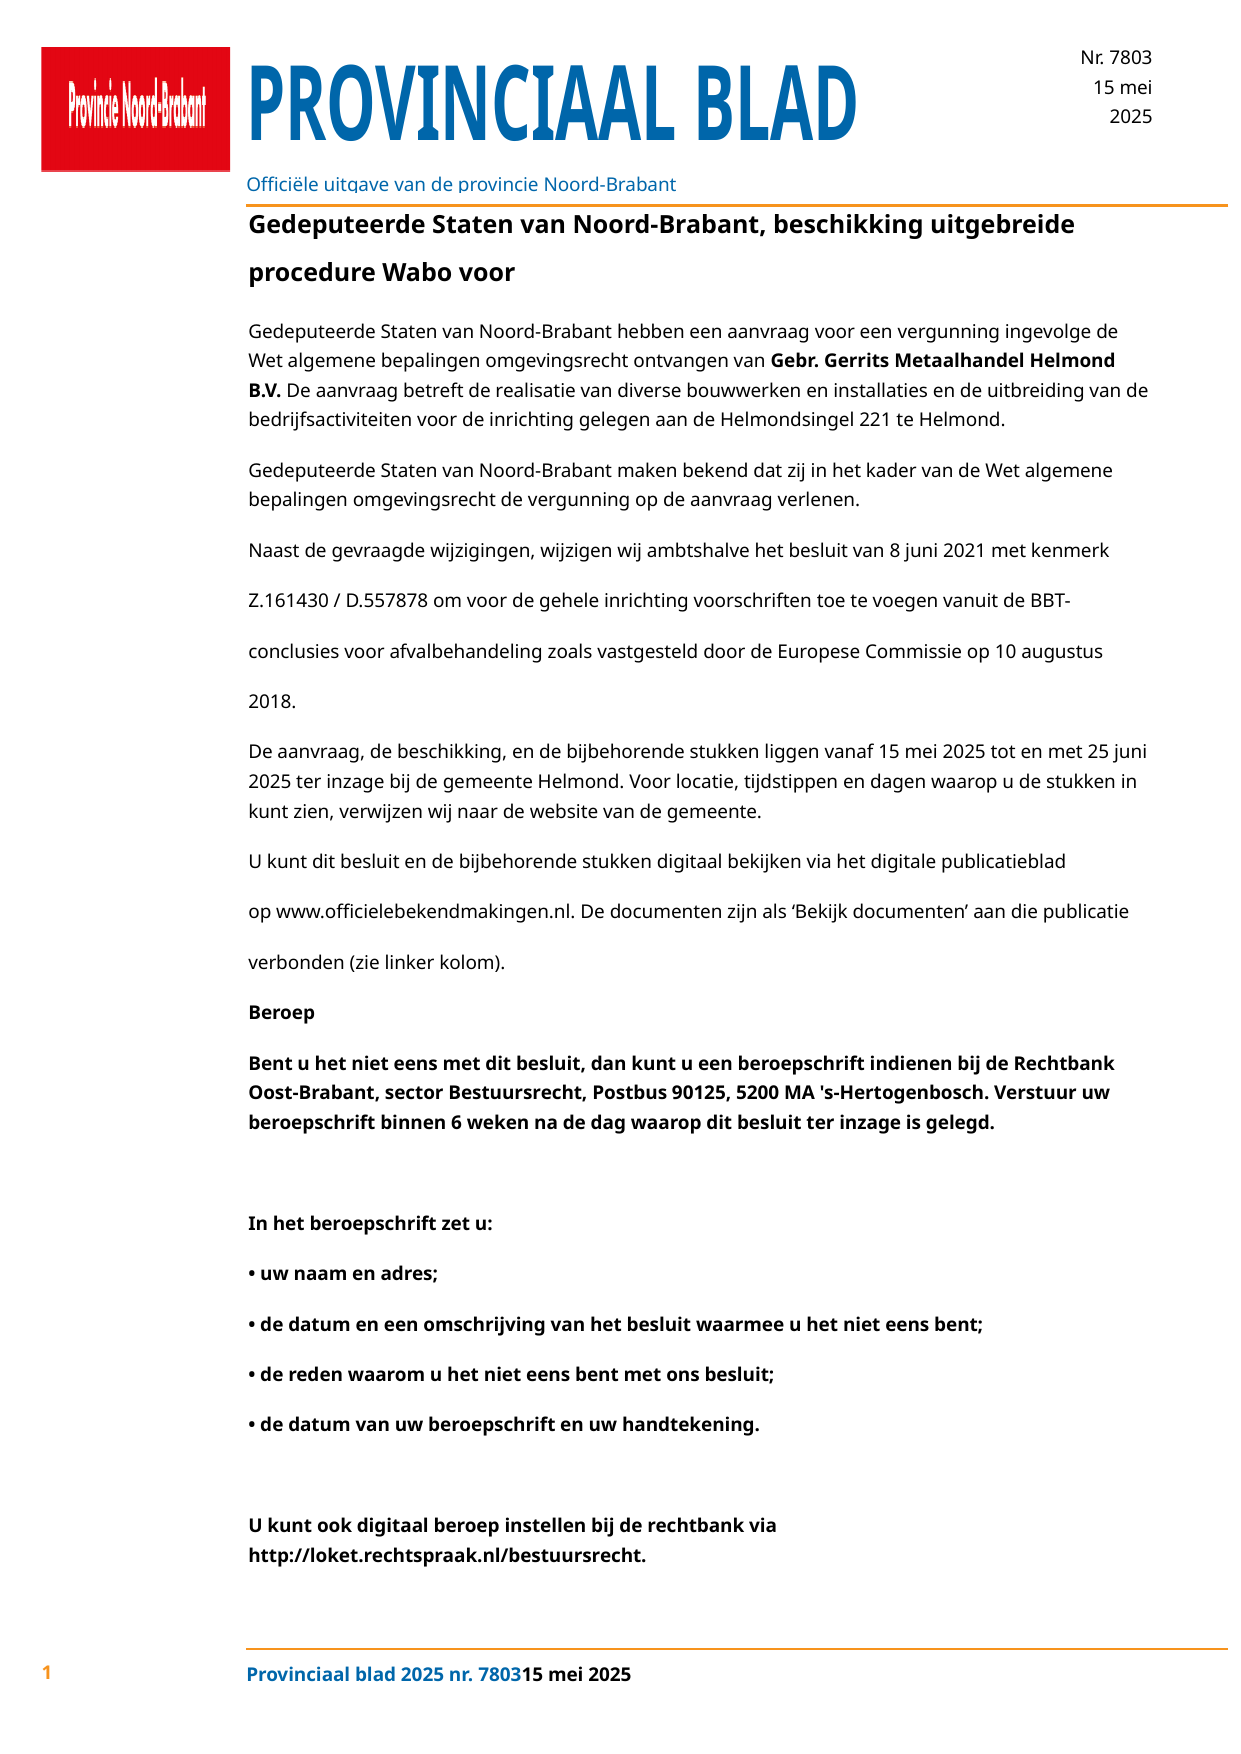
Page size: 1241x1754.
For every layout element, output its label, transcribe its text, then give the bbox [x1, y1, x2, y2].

picture [41, 47, 231, 172]
text Naast de gevraagde wijzigingen, wijzigen wij ambtshalve het besluit van 8 juni 2021 met kenmerk [248, 537, 1152, 563]
text De aanvraag, de beschikking, en de bijbehorende stukken liggen vanaf 15 mei 2025 tot en met 25 juni 2025 ter inzage bij de gemeente Helmond. Voor locatie, tijdstippen en dagen waarop u de stukken in kunt zien, verwijzen wij naar de website van de gemeente. [248, 739, 1152, 824]
text U kunt ook digitaal beroep instellen bij de rechtbank via http://loket.rechtspraak.nl/bestuursrecht. [248, 1512, 1152, 1568]
text conclusies voor afvalbehandeling zoals vastgesteld door de Europese Commissie op 10 augustus [248, 638, 1152, 664]
text • de datum van uw beroepschrift en uw handtekening. [248, 1412, 1152, 1437]
text Beroep [248, 999, 1152, 1025]
text verbonden (zie linker kolom). [248, 949, 1152, 975]
text Gedeputeerde Staten van Noord-Brabant, beschikking uitgebreide procedure Wabo voor [248, 207, 1152, 288]
text Gedeputeerde Staten van Noord-Brabant maken bekend dat zij in het kader van de Wet algemene bepalingen omgevingsrecht de vergunning op de aanvraag verlenen. [248, 457, 1152, 512]
text • uw naam en adres; [248, 1260, 1152, 1286]
text In het beroepschrift zet u: [248, 1210, 1152, 1236]
text op www.officielebekendmakingen.nl. De documenten zijn als ‘Bekijk documenten’ aan die publicatie [248, 899, 1152, 924]
text • de datum en een omschrijving van het besluit waarmee u het niet eens bent; [248, 1311, 1152, 1337]
text U kunt dit besluit en de bijbehorende stukken digitaal bekijken via het digitale publicatieblad [248, 848, 1152, 874]
text Bent u het niet eens met dit besluit, dan kunt u een beroepschrift indienen bij de Rechtbank Oost-Brabant, sector Bestuursrecht, Postbus 90125, 5200 MA 's-Hertogenbosch. Verstuur uw beroepschrift binnen 6 weken na de dag waarop dit besluit ter inzage is gelegd. [248, 1050, 1152, 1135]
text 2018. [248, 688, 1152, 714]
text • de reden waarom u het niet eens bent met ons besluit; [248, 1361, 1152, 1387]
text Gedeputeerde Staten van Noord-Brabant hebben een aanvraag voor een vergunning ingevolge de Wet algemene bepalingen omgevingsrecht ontvangen van Gebr. Gerrits Metaalhandel Helmond B.V. De aanvraag betreft de realisatie van diverse bouwwerken en installaties en de uitbreiding van de bedrijfsactiviteiten voor de inrichting gelegen aan de Helmondsingel 221 te Helmond. [248, 318, 1152, 432]
text Z.161430 / D.557878 om voor de gehele inrichting voorschriften toe te voegen vanuit de BBT- [248, 587, 1152, 613]
